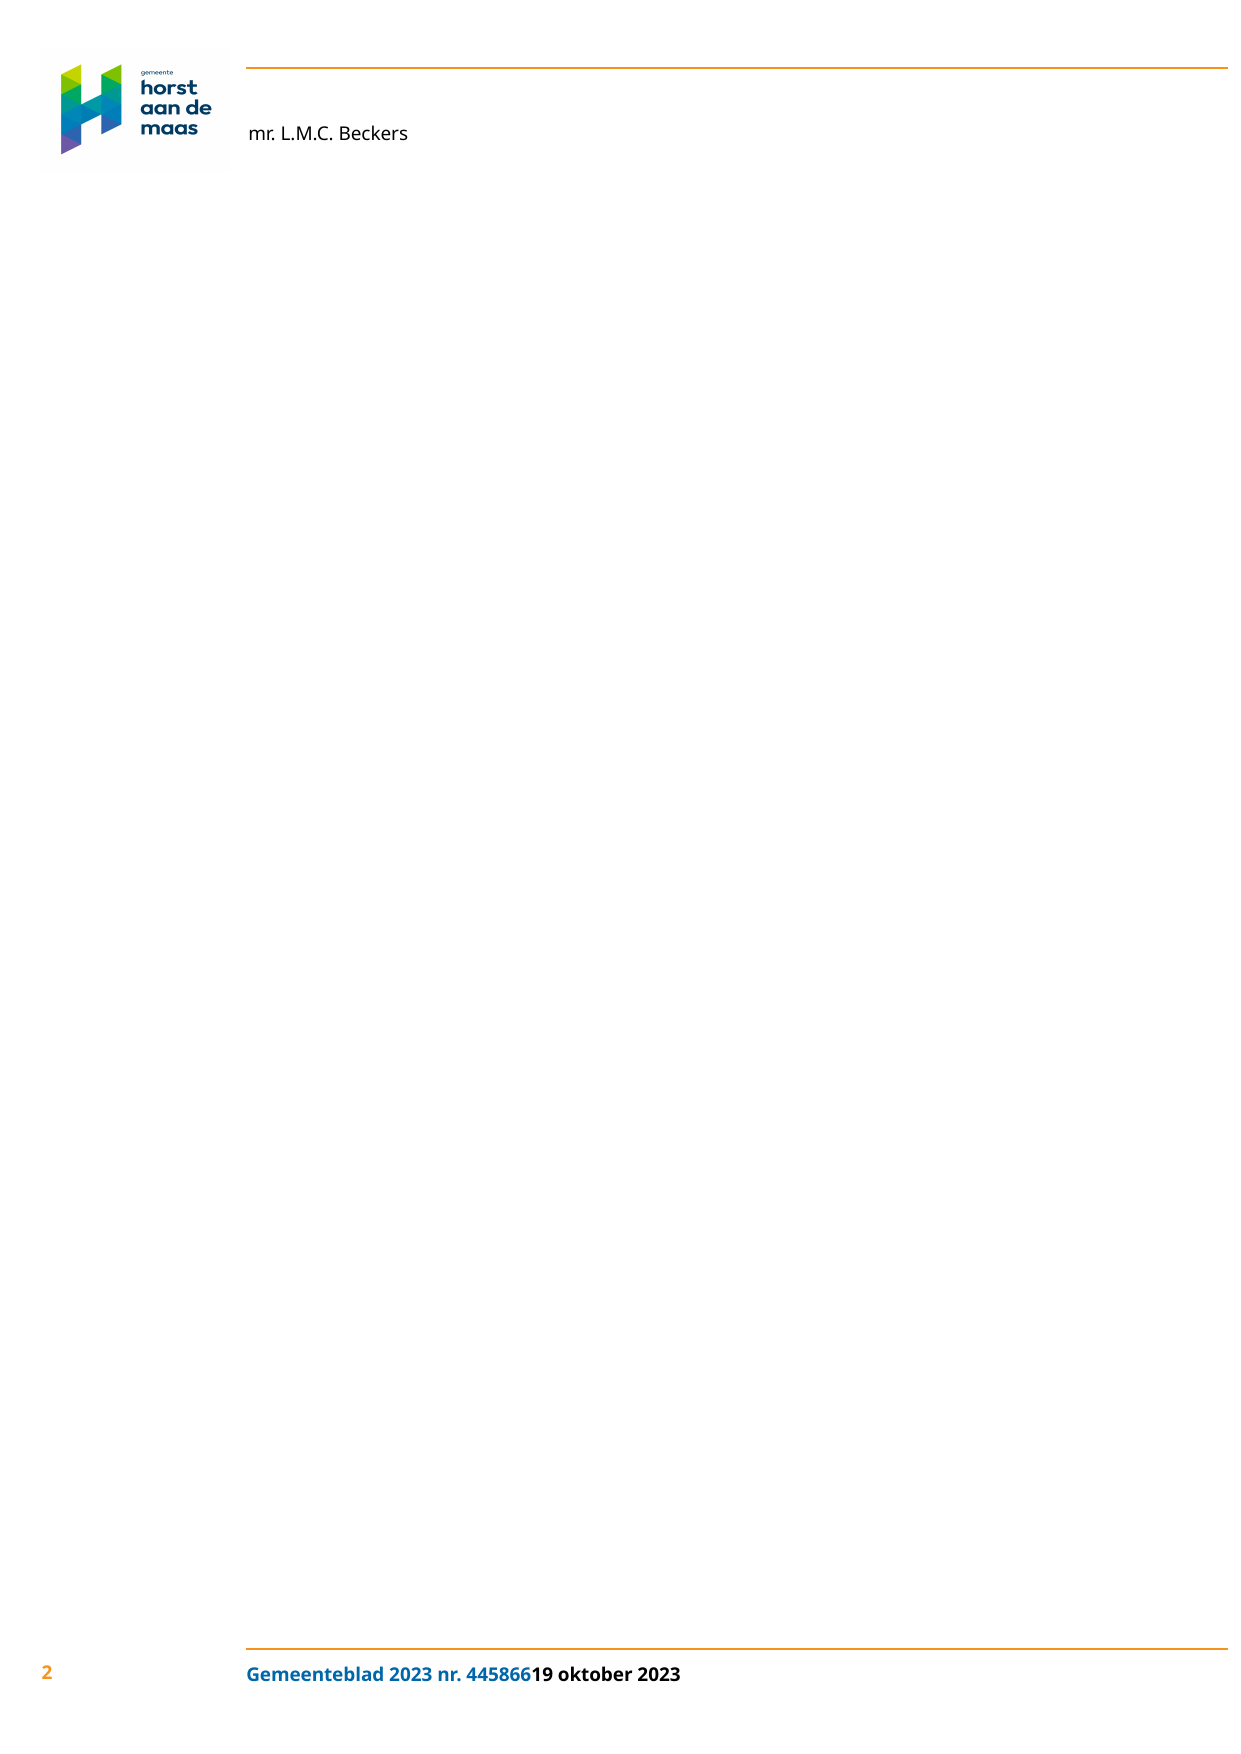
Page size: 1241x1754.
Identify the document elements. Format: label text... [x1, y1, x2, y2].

picture [41, 47, 231, 172]
text mr. L.M.C. Beckers [248, 121, 1152, 146]
